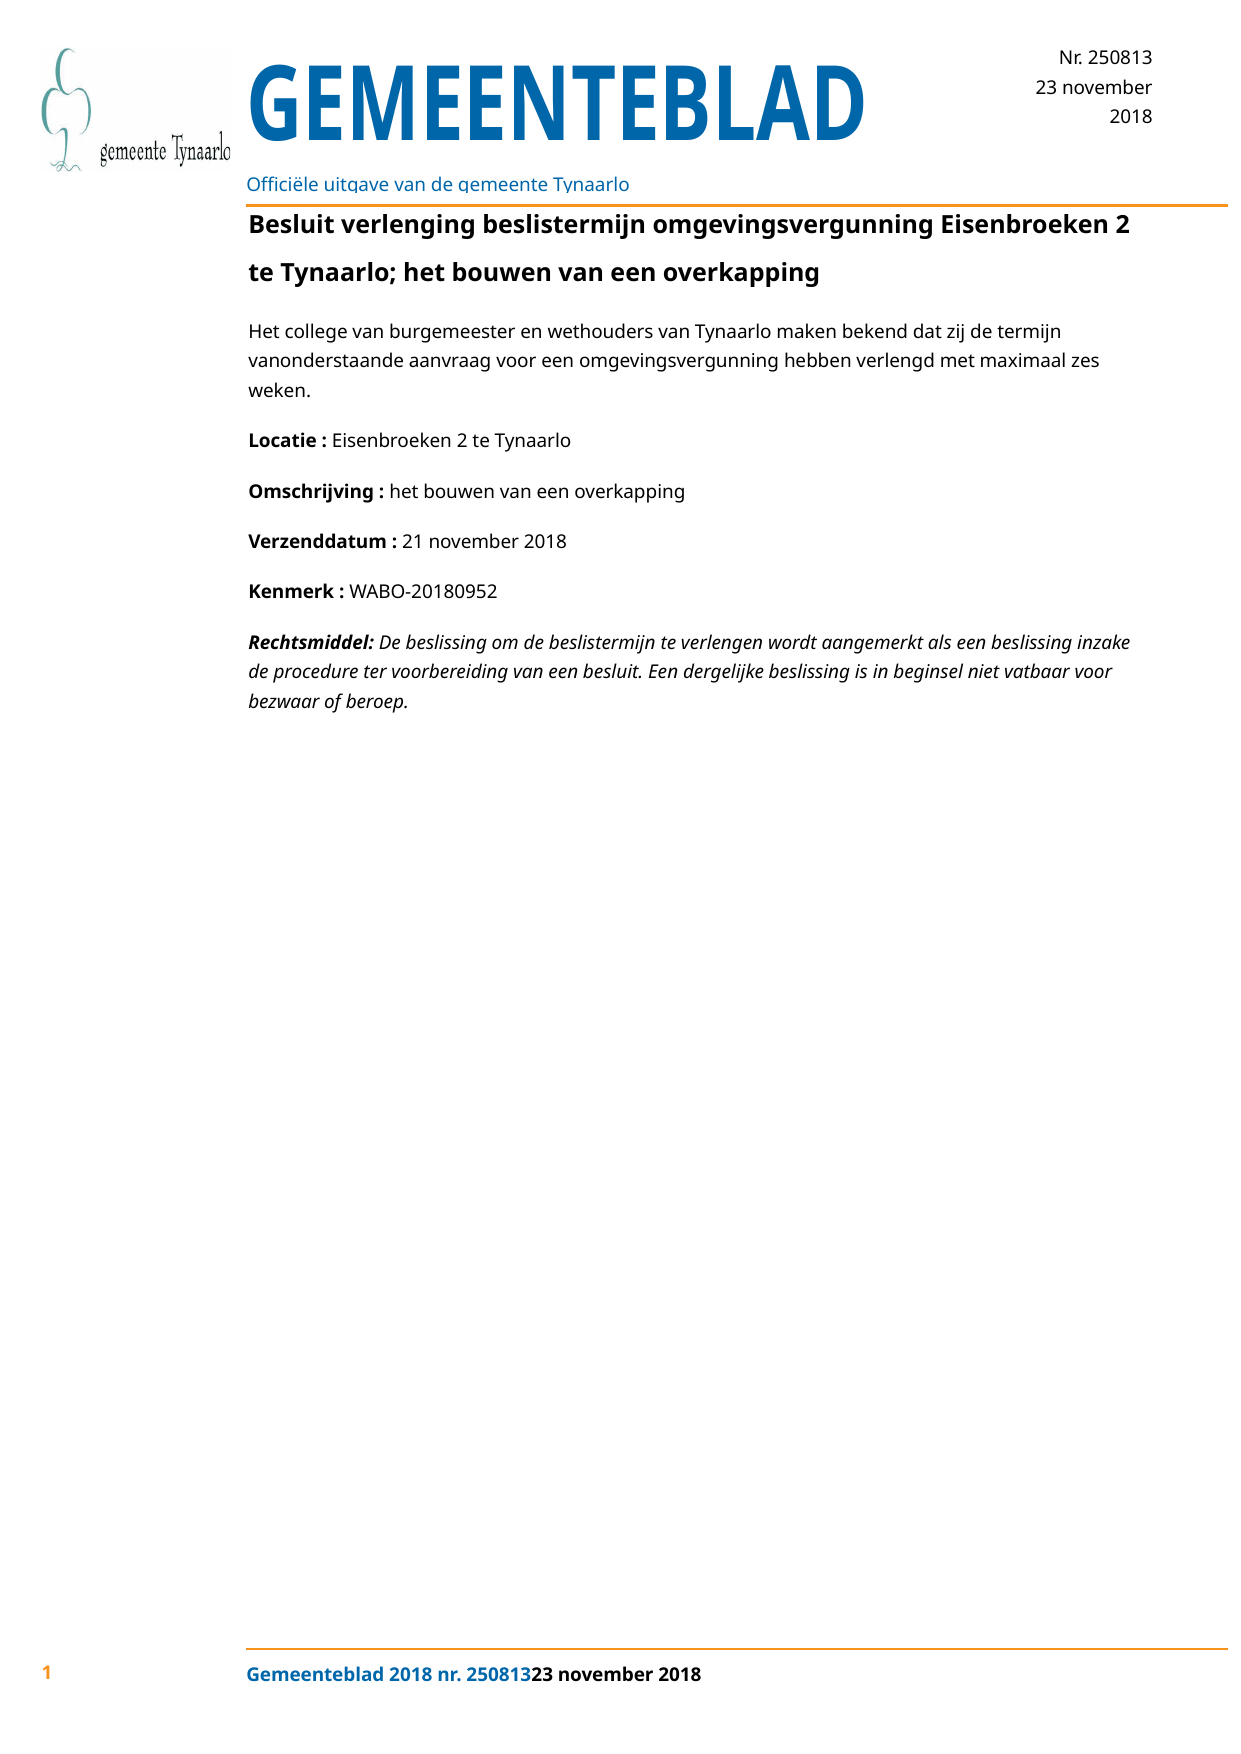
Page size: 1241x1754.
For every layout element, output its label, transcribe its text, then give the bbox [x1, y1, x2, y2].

text Het college van burgemeester en wethouders van Tynaarlo maken bekend dat zij de termijn vanonderstaande aanvraag voor een omgevingsvergunning hebben verlengd met maximaal zes weken. [248, 318, 1152, 403]
text Locatie : Eisenbroeken 2 te Tynaarlo [248, 427, 1152, 453]
text Kenmerk : WABO-20180952 [248, 579, 1152, 604]
picture [41, 47, 231, 172]
text Besluit verlenging beslistermijn omgevingsvergunning Eisenbroeken 2 te Tynaarlo; het bouwen van een overkapping [248, 207, 1152, 288]
text Omschrijving : het bouwen van een overkapping [248, 478, 1152, 504]
text Rechtsmiddel: De beslissing om de beslistermijn te verlengen wordt aangemerkt als een beslissing inzake de procedure ter voorbereiding van een besluit. Een dergelijke beslissing is in beginsel niet vatbaar voor bezwaar of beroep. [248, 629, 1152, 714]
text Verzenddatum : 21 november 2018 [248, 528, 1152, 554]
